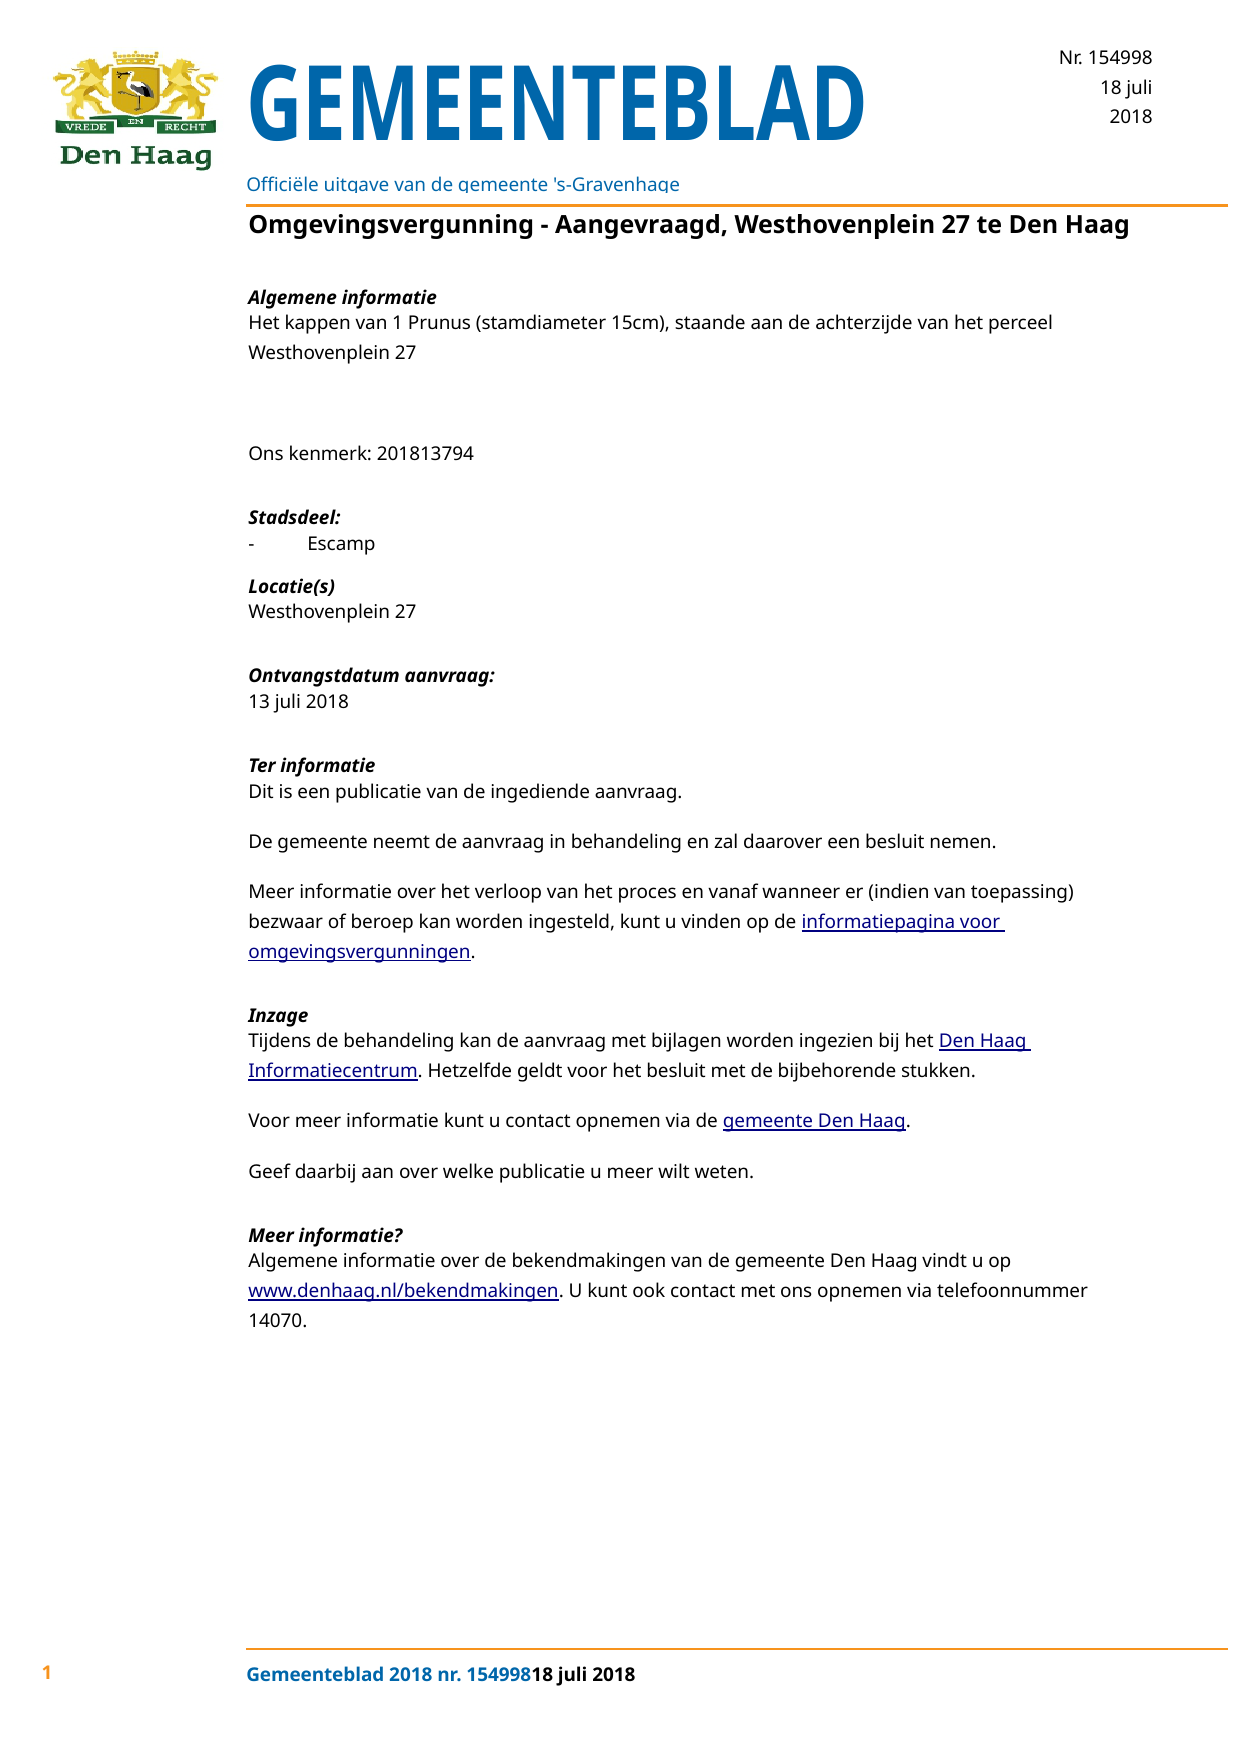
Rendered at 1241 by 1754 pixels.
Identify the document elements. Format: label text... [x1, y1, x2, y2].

text Algemene informatie over de bekendmakingen van de gemeente Den Haag vindt u op www.denhaag.nl/bekendmakingen. U kunt ook contact met ons opnemen via telefoonnummer 14070. [248, 1248, 1152, 1333]
text Meer informatie? [248, 1222, 1152, 1248]
text Ons kenmerk: 201813794 [248, 440, 1152, 466]
picture [41, 47, 231, 172]
text Westhovenplein 27 [248, 598, 1152, 624]
text Ontvangstdatum aanvraag: [248, 662, 1152, 688]
text 13 juli 2018 [248, 688, 1152, 714]
text Meer informatie over het verloop van het proces en vanaf wanneer er (indien van toepassing) bezwaar of beroep kan worden ingesteld, kunt u vinden op de informatiepagina voor omgevingsvergunningen. [248, 879, 1152, 964]
text De gemeente neemt de aanvraag in behandeling en zal daarover een besluit nemen. [248, 828, 1152, 854]
text Het kappen van 1 Prunus (stamdiameter 15cm), staande aan de achterzijde van het perceel Westhovenplein 27 [248, 309, 1152, 365]
text Inzage [248, 1002, 1152, 1028]
text Geef daarbij aan over welke publicatie u meer wilt weten. [248, 1158, 1152, 1184]
text Omgevingsvergunning - Aangevraagd, Westhovenplein 27 te Den Haag [248, 207, 1152, 241]
text Algemene informatie [248, 284, 1152, 309]
text Dit is een publicatie van de ingediende aanvraag. [248, 778, 1152, 804]
text Tijdens de behandeling kan de aanvraag met bijlagen worden ingezien bij het Den Haag Informatiecentrum. Hetzelfde geldt voor het besluit met de bijbehorende stukken. [248, 1028, 1152, 1083]
text Ter informatie [248, 752, 1152, 778]
text Stadsdeel: [248, 504, 1152, 530]
text Voor meer informatie kunt u contact opnemen via de gemeente Den Haag. [248, 1108, 1152, 1133]
text Locatie(s) [248, 573, 1152, 598]
list Escamp [248, 530, 1152, 555]
